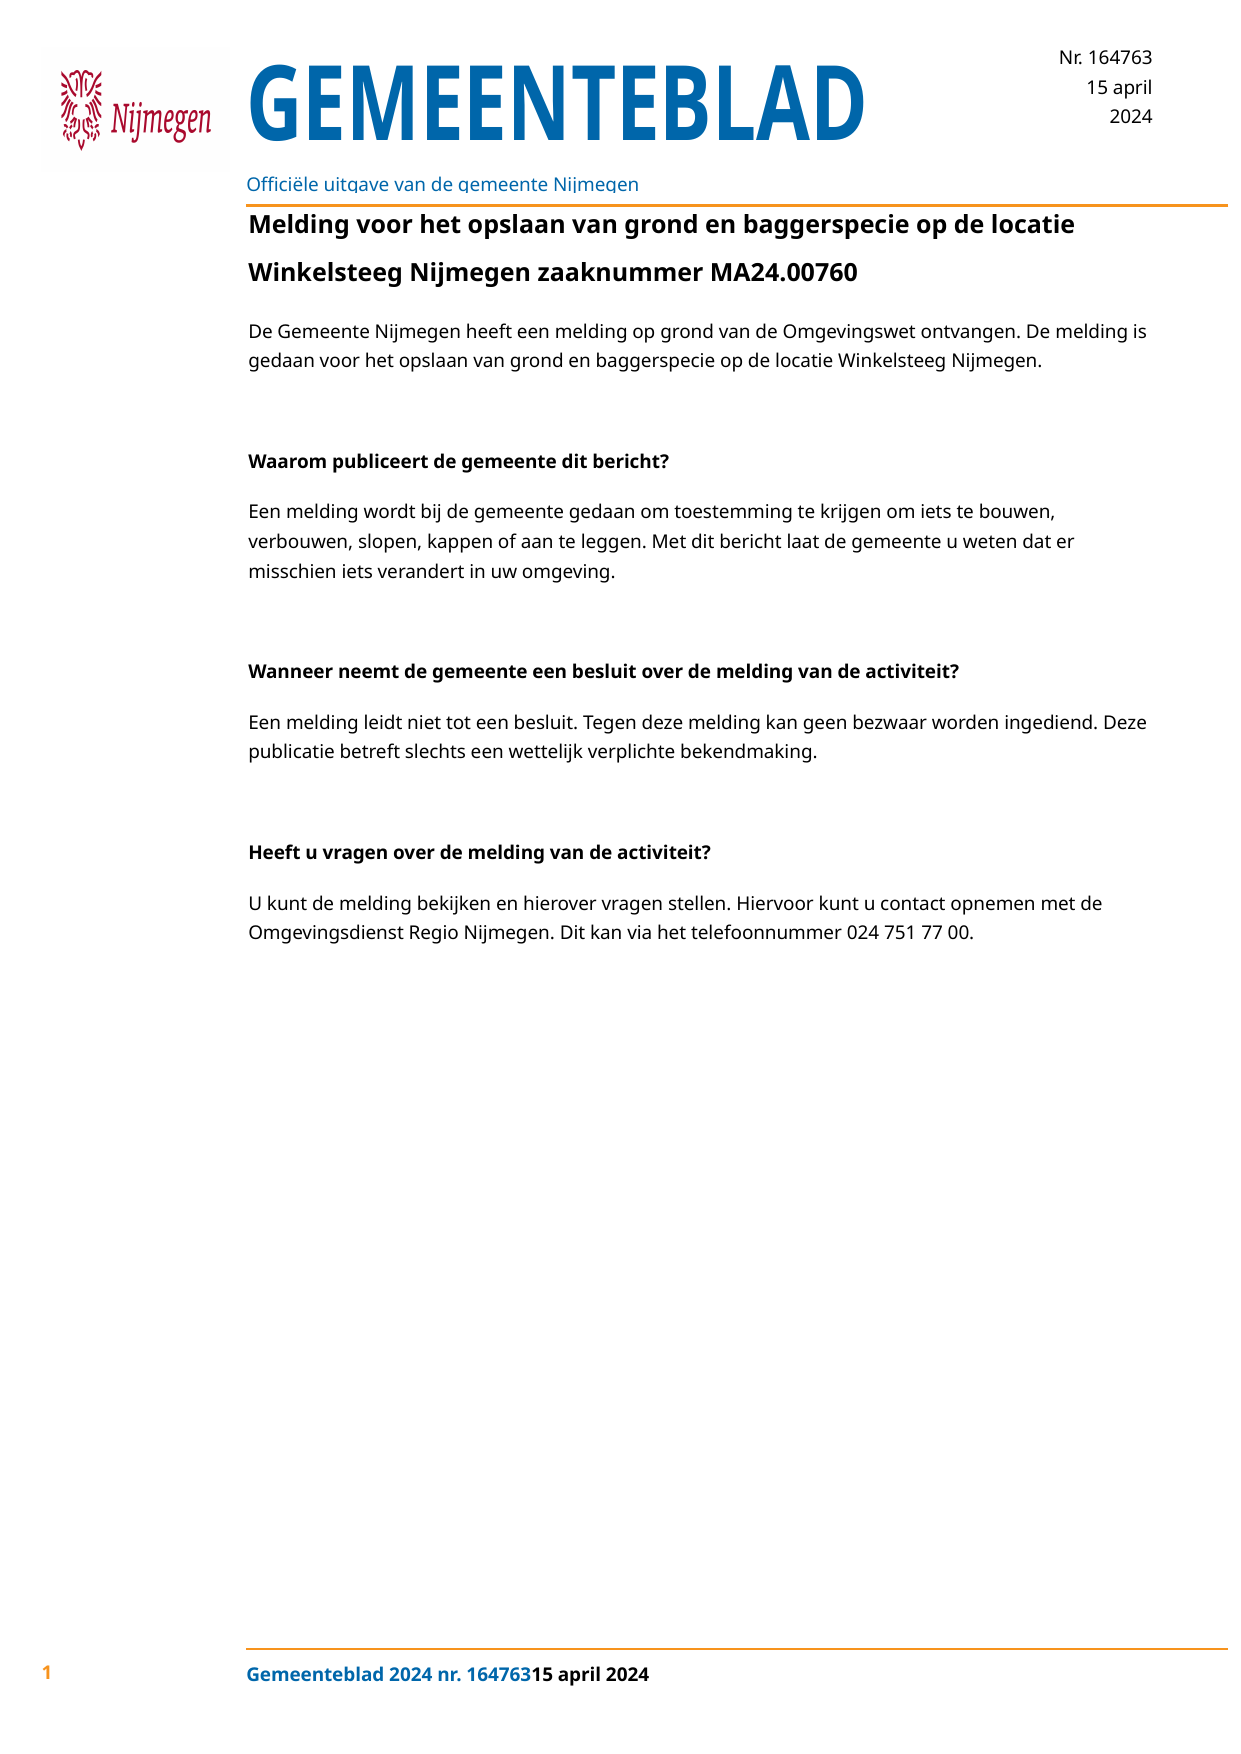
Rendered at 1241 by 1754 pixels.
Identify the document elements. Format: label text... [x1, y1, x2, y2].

text Een melding leidt niet tot een besluit. Tegen deze melding kan geen bezwaar worden ingediend. Deze publicatie betreft slechts een wettelijk verplichte bekendmaking. [248, 709, 1152, 764]
text De Gemeente Nijmegen heeft een melding op grond van de Omgevingswet ontvangen. De melding is gedaan voor het opslaan van grond en baggerspecie op de locatie Winkelsteeg Nijmegen. [248, 318, 1152, 373]
text Wanneer neemt de gemeente een besluit over de melding van de activiteit? [248, 659, 1152, 684]
picture [41, 47, 231, 172]
text Melding voor het opslaan van grond en baggerspecie op de locatie Winkelsteeg Nijmegen zaaknummer MA24.00760 [248, 207, 1152, 288]
text Een melding wordt bij de gemeente gedaan om toestemming te krijgen om iets te bouwen, verbouwen, slopen, kappen of aan te leggen. Met dit bericht laat de gemeente u weten dat er misschien iets verandert in uw omgeving. [248, 499, 1152, 584]
text U kunt de melding bekijken en hierover vragen stellen. Hiervoor kunt u contact opnemen met de Omgevingsdienst Regio Nijmegen. Dit kan via het telefoonnummer 024 751 77 00. [248, 890, 1152, 945]
text Heeft u vragen over de melding van de activiteit? [248, 839, 1152, 865]
text Waarom publiceert de gemeente dit bericht? [248, 448, 1152, 474]
